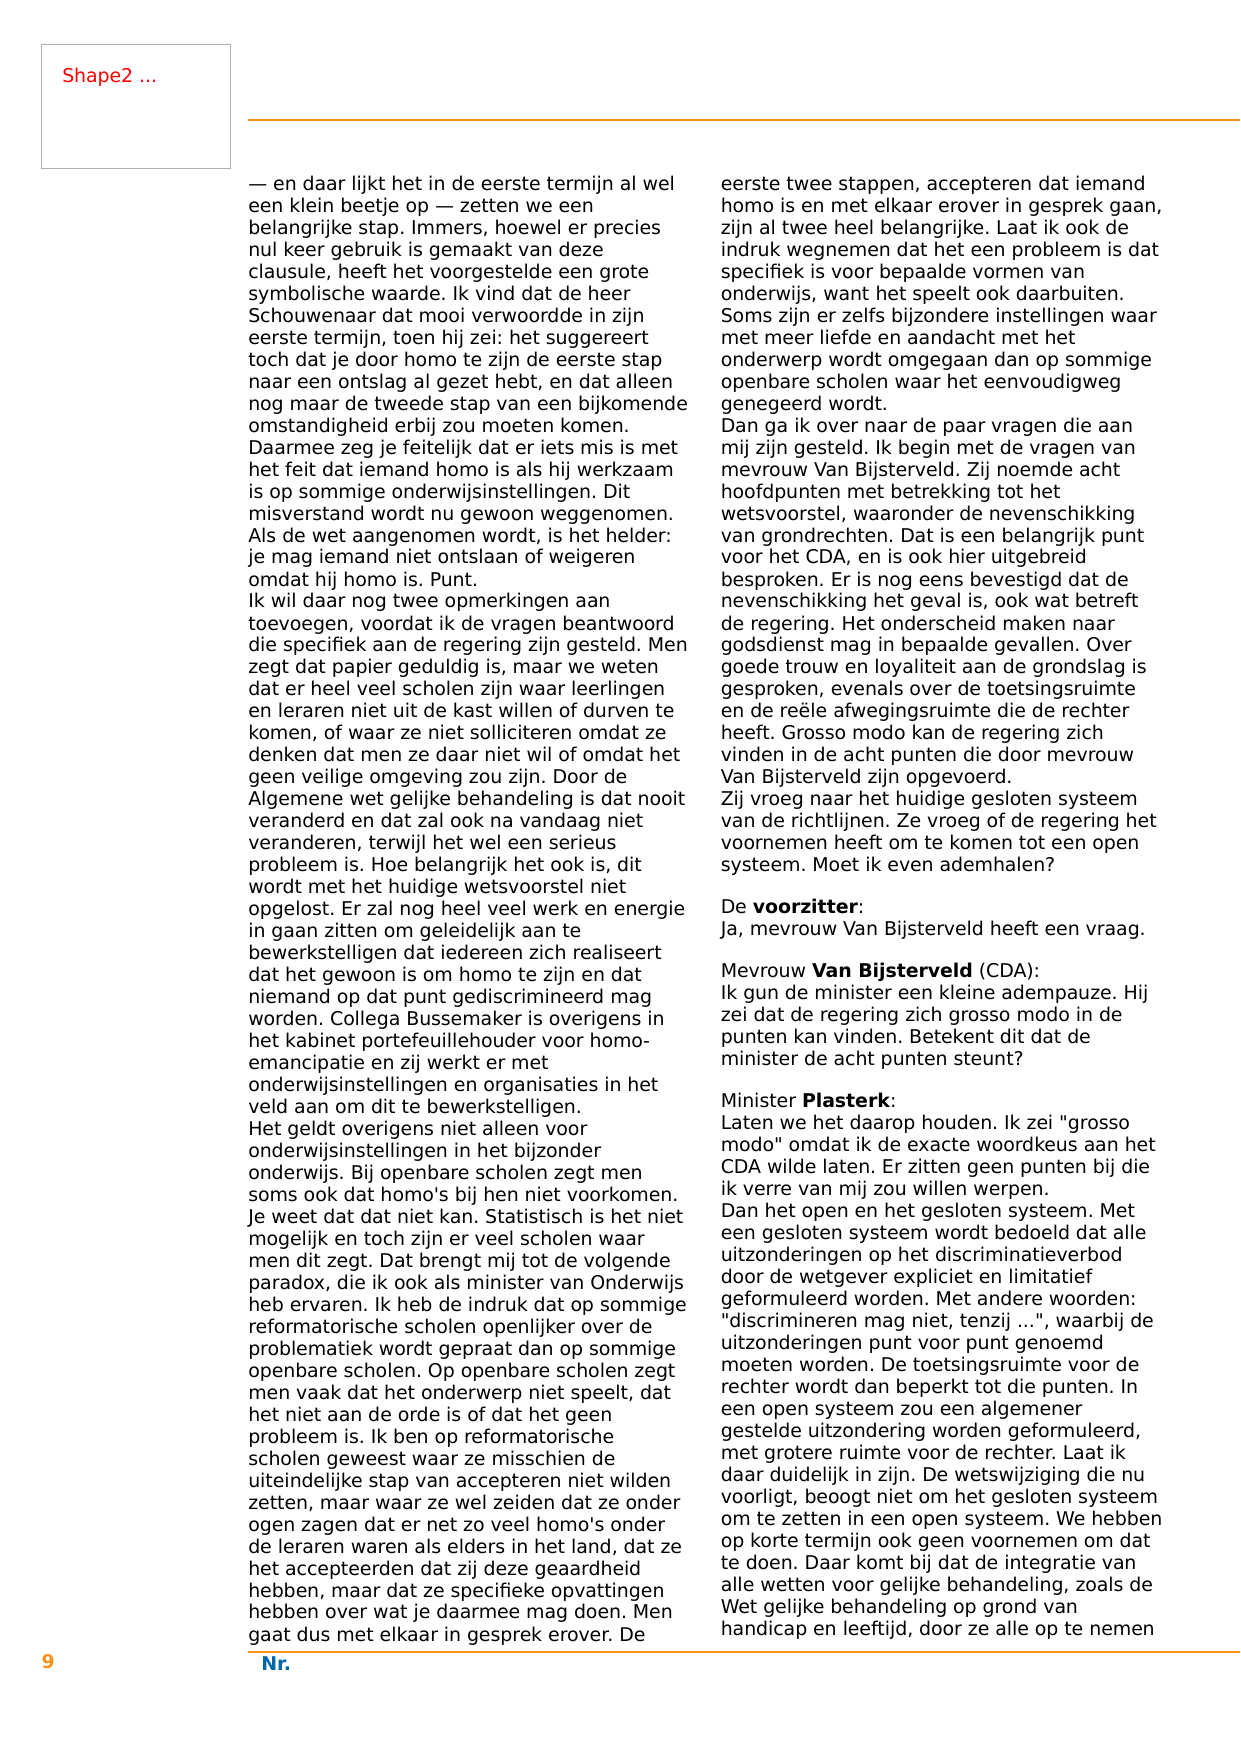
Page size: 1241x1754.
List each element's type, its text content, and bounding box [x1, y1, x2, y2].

text — en daar lijkt het in de eerste termijn al wel een klein beetje op — zetten we een belangrijke stap. Immers, hoewel er precies nul keer gebruik is gemaakt van deze clausule, heeft het voorgestelde een grote symbolische waarde. Ik vind dat de heer Schouwenaar dat mooi verwoordde in zijn eerste termijn, toen hij zei: het suggereert toch dat je door homo te zijn de eerste stap naar een ontslag al gezet hebt, en dat alleen nog maar de tweede stap van een bijkomende omstandigheid erbij zou moeten komen. Daarmee zeg je feitelijk dat er iets mis is met het feit dat iemand homo is als hij werkzaam is op sommige onderwijsinstellingen. Dit misverstand wordt nu gewoon weggenomen. Als de wet aangenomen wordt, is het helder: je mag iemand niet ontslaan of weigeren omdat hij homo is. Punt. [248, 173, 691, 590]
text Ik gun de minister een kleine adempauze. Hij zei dat de regering zich grosso modo in de punten kan vinden. Betekent dit dat de minister de acht punten steunt? [721, 982, 1163, 1070]
text Mevrouw Van Bijsterveld (CDA): [721, 960, 1163, 982]
text Dan ga ik over naar de paar vragen die aan mij zijn gesteld. Ik begin met de vragen van mevrouw Van Bijsterveld. Zij noemde acht hoofdpunten met betrekking tot het wetsvoorstel, waaronder de nevenschikking van grondrechten. Dat is een belangrijk punt voor het CDA, en is ook hier uitgebreid besproken. Er is nog eens bevestigd dat de nevenschikking het geval is, ook wat betreft de regering. Het onderscheid maken naar godsdienst mag in bepaalde gevallen. Over goede trouw en loyaliteit aan de grondslag is gesproken, evenals over de toetsingsruimte en de reële afwegingsruimte die de rechter heeft. Grosso modo kan de regering zich vinden in de acht punten die door mevrouw Van Bijsterveld zijn opgevoerd. [721, 414, 1163, 788]
text Ik wil daar nog twee opmerkingen aan toevoegen, voordat ik de vragen beantwoord die specifiek aan de regering zijn gesteld. Men zegt dat papier geduldig is, maar we weten dat er heel veel scholen zijn waar leerlingen en leraren niet uit de kast willen of durven te komen, of waar ze niet solliciteren omdat ze denken dat men ze daar niet wil of omdat het geen veilige omgeving zou zijn. Door de Algemene wet gelijke behandeling is dat nooit veranderd en dat zal ook na vandaag niet veranderen, terwijl het wel een serieus probleem is. Hoe belangrijk het ook is, dit wordt met het huidige wetsvoorstel niet opgelost. Er zal nog heel veel werk en energie in gaan zitten om geleidelijk aan te bewerkstelligen dat iedereen zich realiseert dat het gewoon is om homo te zijn en dat niemand op dat punt gediscrimineerd mag worden. Collega Bussemaker is overigens in het kabinet portefeuillehouder voor homo-emancipatie en zij werkt er met onderwijsinstellingen en organisaties in het veld aan om dit te bewerkstelligen. [248, 590, 691, 1118]
text Ja, mevrouw Van Bijsterveld heeft een vraag. [721, 918, 1163, 940]
text De voorzitter: [721, 896, 1163, 918]
text Zij vroeg naar het huidige gesloten systeem van de richtlijnen. Ze vroeg of de regering het voornemen heeft om te komen tot een open systeem. Moet ik even ademhalen? [721, 788, 1163, 876]
text Dan het open en het gesloten systeem. Met een gesloten systeem wordt bedoeld dat alle uitzonderingen op het discriminatieverbod door de wetgever expliciet en limitatief geformuleerd worden. Met andere woorden: "discrimineren mag niet, tenzij ...", waarbij de uitzonderingen punt voor punt genoemd moeten worden. De toetsingsruimte voor de rechter wordt dan beperkt tot die punten. In een open systeem zou een algemener gestelde uitzondering worden geformuleerd, met grotere ruimte voor de rechter. Laat ik daar duidelijk in zijn. De wetswijziging die nu voorligt, beoogt niet om het gesloten systeem om te zetten in een open systeem. We hebben op korte termijn ook geen voornemen om dat te doen. Daar komt bij dat de integratie van alle wetten voor gelijke behandeling, zoals de Wet gelijke behandeling op grond van handicap en leeftijd, door ze alle op te nemen [721, 1200, 1163, 1639]
text eerste twee stappen, accepteren dat iemand homo is en met elkaar erover in gesprek gaan, zijn al twee heel belangrijke. Laat ik ook de indruk wegnemen dat het een probleem is dat specifiek is voor bepaalde vormen van onderwijs, want het speelt ook daarbuiten. Soms zijn er zelfs bijzondere instellingen waar met meer liefde en aandacht met het onderwerp wordt omgegaan dan op sommige openbare scholen waar het eenvoudigweg genegeerd wordt. [721, 173, 1163, 414]
text Het geldt overigens niet alleen voor onderwijsinstellingen in het bijzonder onderwijs. Bij openbare scholen zegt men soms ook dat homo's bij hen niet voorkomen. Je weet dat dat niet kan. Statistisch is het niet mogelijk en toch zijn er veel scholen waar men dit zegt. Dat brengt mij tot de volgende paradox, die ik ook als minister van Onderwijs heb ervaren. Ik heb de indruk dat op sommige reformatorische scholen openlijker over de problematiek wordt gepraat dan op sommige openbare scholen. Op openbare scholen zegt men vaak dat het onderwerp niet speelt, dat het niet aan de orde is of dat het geen probleem is. Ik ben op reformatorische scholen geweest waar ze misschien de uiteindelijke stap van accepteren niet wilden zetten, maar waar ze wel zeiden dat ze onder ogen zagen dat er net zo veel homo's onder de leraren waren als elders in het land, dat ze het accepteerden dat zij deze geaardheid hebben, maar dat ze specifieke opvattingen hebben over wat je daarmee mag doen. Men gaat dus met elkaar in gesprek erover. De [248, 1118, 691, 1645]
text Minister Plasterk: [721, 1090, 1163, 1112]
text Laten we het daarop houden. Ik zei "grosso modo" omdat ik de exacte woordkeus aan het CDA wilde laten. Er zitten geen punten bij die ik verre van mij zou willen werpen. [721, 1112, 1163, 1200]
